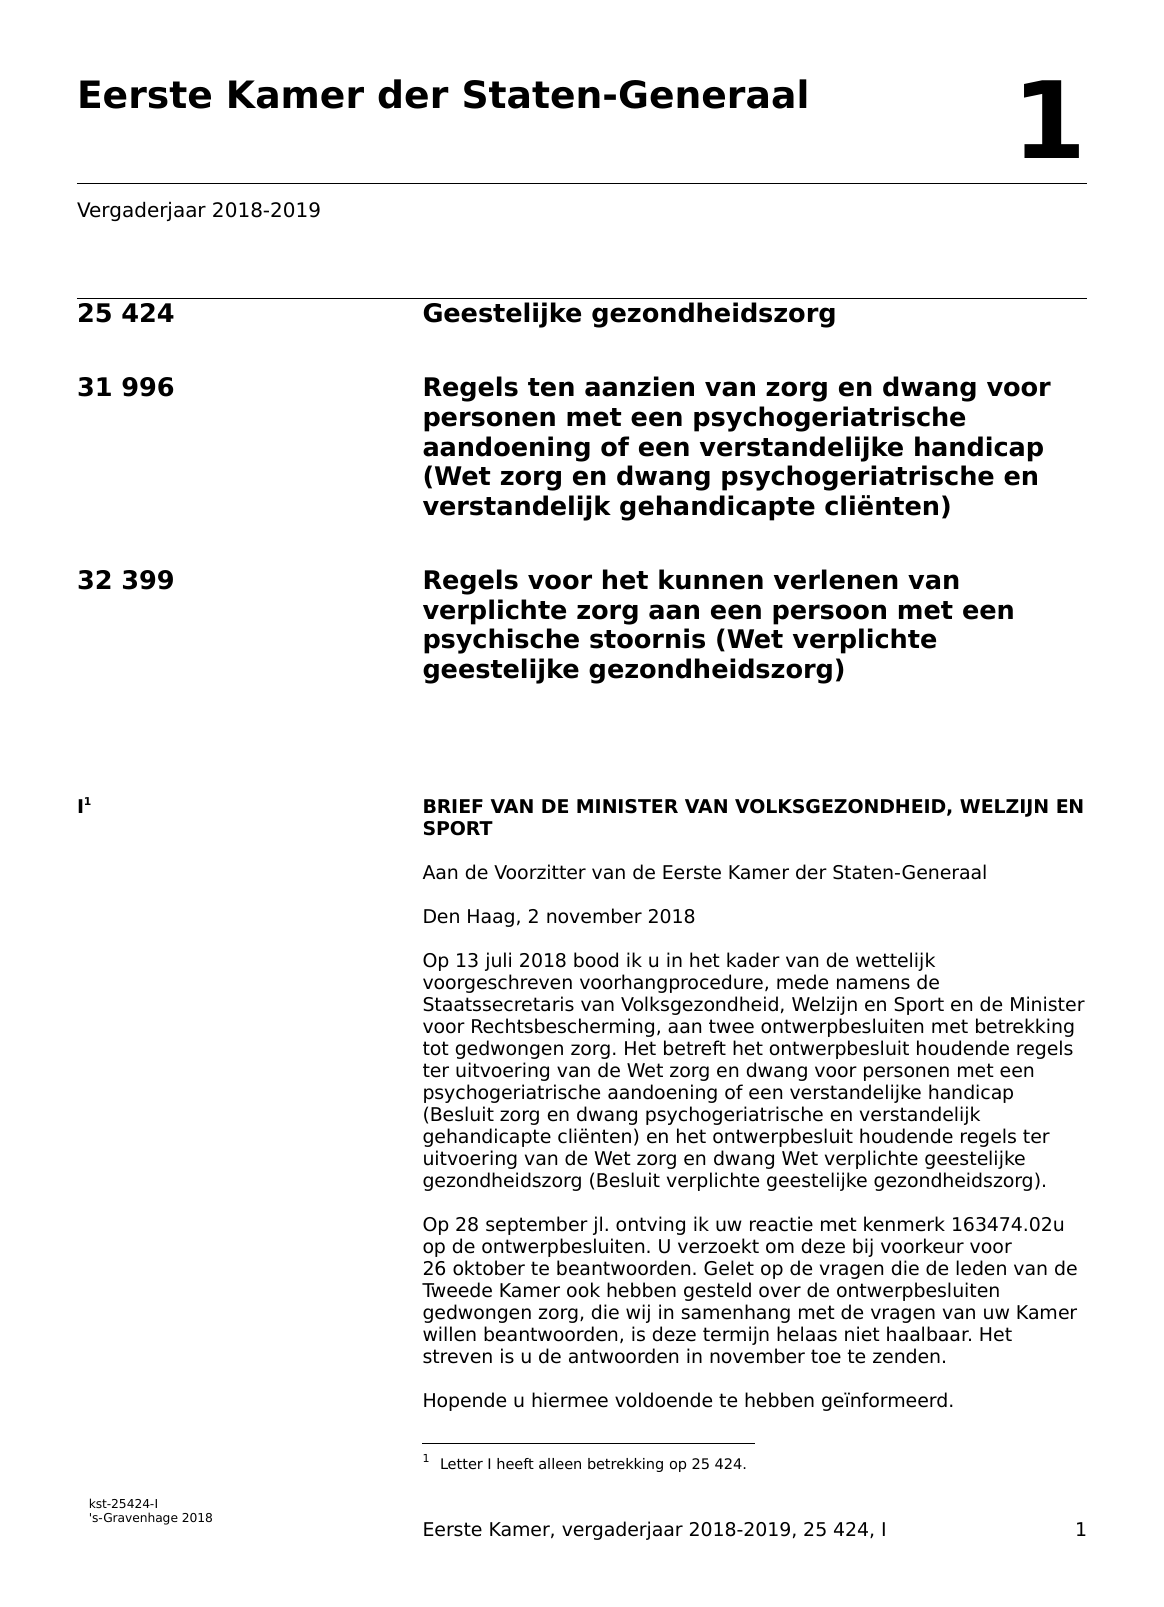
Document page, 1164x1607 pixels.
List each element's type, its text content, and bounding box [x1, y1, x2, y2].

text 's-Gravenhage 2018 [88, 1511, 323, 1525]
text Op 13 juli 2018 bood ik u in het kader van de wettelijk voorgeschreven voorhangprocedure, mede namens de Staatssecretaris van Volksgezondheid, Welzijn en Sport en de Minister voor Rechtsbescherming, aan twee ontwerpbesluiten met betrekking tot gedwongen zorg. Het betreft het ontwerpbesluit houdende regels ter uitvoering van de Wet zorg en dwang voor personen met een psychogeriatrische aandoening of een verstandelijke handicap (Besluit zorg en dwang psychogeriatrische en verstandelijk gehandicapte cliënten) en het ontwerpbesluit houdende regels ter uitvoering van de Wet zorg en dwang Wet verplichte geestelijke gezondheidszorg (Besluit verplichte geestelijke gezondheidszorg). [422, 950, 1087, 1192]
text Op 28 september jl. ontving ik uw reactie met kenmerk 163474.02u op de ontwerpbesluiten. U verzoekt om deze bij voorkeur voor 26 oktober te beantwoorden. Gelet op de vragen die de leden van de Tweede Kamer ook hebben gesteld over de ontwerpbesluiten gedwongen zorg, die wij in samenhang met de vragen van uw Kamer willen beantwoorden, is deze termijn helaas niet haalbaar. Het streven is u de antwoorden in november toe te zenden. [422, 1214, 1087, 1368]
subtitle 25 424 Geestelijke gezondheidszorg [77, 299, 1087, 329]
table_cell Vergaderjaar 2018-2019 [77, 184, 1087, 298]
text Den Haag, 2 november 2018 [422, 906, 1087, 928]
text Letter I heeft alleen betrekking op 25 424. [422, 1452, 1087, 1474]
text Aan de Voorzitter van de Eerste Kamer der Staten-Generaal [422, 862, 1087, 884]
table_header Eerste Kamer der Staten-Generaal [77, 59, 886, 183]
subtitle 31 996 Regels ten aanzien van zorg en dwang voor personen met een psychogeriatrische aandoening of een verstandelijke handicap (Wet zorg en dwang psychogeriatrische en verstandelijk gehandicapte cliënten) [77, 373, 1087, 521]
table_header 1 [886, 59, 1087, 183]
subtitle I BRIEF VAN DE MINISTER VAN VOLKSGEZONDHEID, WELZIJN EN SPORT [77, 796, 1087, 839]
text Hopende u hiermee voldoende te hebben geïnformeerd. [422, 1390, 1087, 1412]
subtitle 32 399 Regels voor het kunnen verlenen van verplichte zorg aan een persoon met een psychische stoornis (Wet verplichte geestelijke gezondheidszorg) [77, 566, 1087, 684]
text kst-25424-I [88, 1497, 323, 1511]
